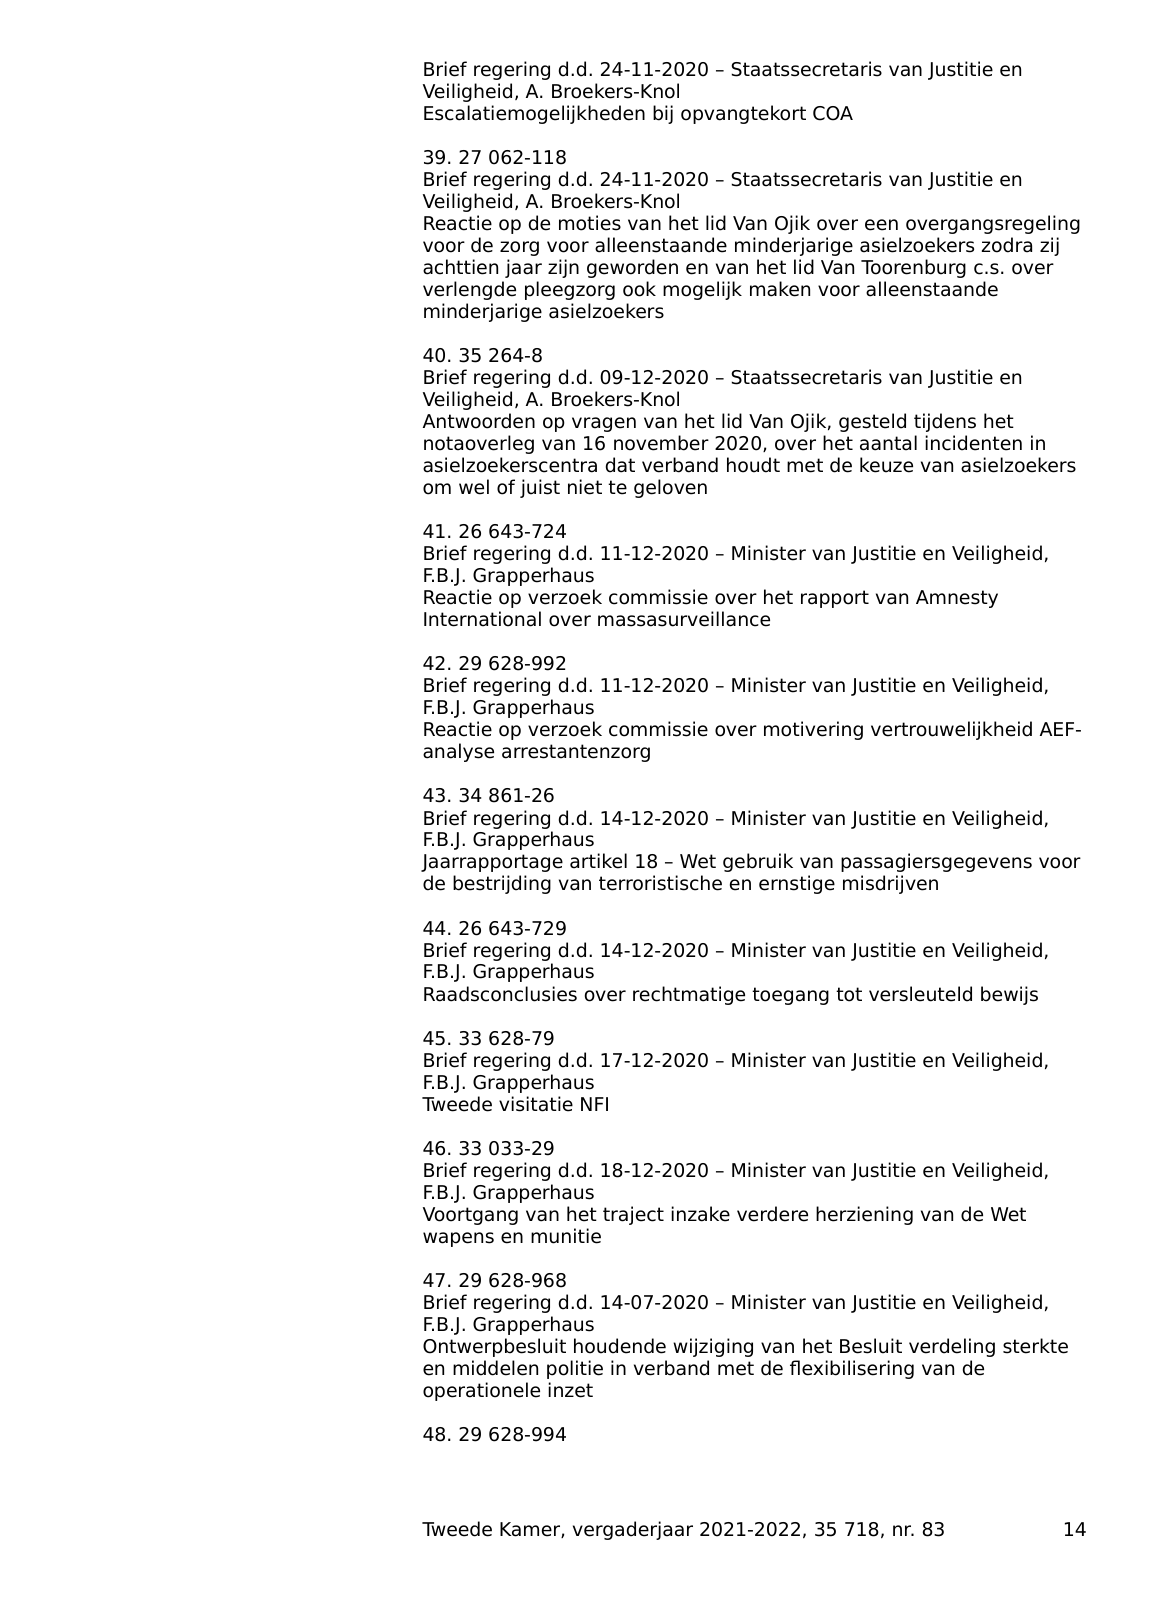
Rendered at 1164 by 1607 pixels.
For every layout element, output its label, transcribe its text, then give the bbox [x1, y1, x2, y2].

text Brief regering d.d. 14-12-2020 – Minister van Justitie en Veiligheid, F.B.J. Grapperhaus [422, 807, 1087, 851]
text Brief regering d.d. 24-11-2020 – Staatssecretaris van Justitie en Veiligheid, A. Broekers-Knol [422, 169, 1087, 213]
text Jaarrapportage artikel 18 – Wet gebruik van passagiersgegevens voor de bestrijding van terroristische en ernstige misdrijven [422, 851, 1087, 895]
text Brief regering d.d. 24-11-2020 – Staatssecretaris van Justitie en Veiligheid, A. Broekers-Knol [422, 59, 1087, 103]
text 45. 33 628-79 [422, 1028, 1087, 1049]
text 42. 29 628-992 [422, 653, 1087, 675]
text Brief regering d.d. 17-12-2020 – Minister van Justitie en Veiligheid, F.B.J. Grapperhaus [422, 1049, 1087, 1093]
text 46. 33 033-29 [422, 1138, 1087, 1160]
text Brief regering d.d. 11-12-2020 – Minister van Justitie en Veiligheid, F.B.J. Grapperhaus [422, 675, 1087, 719]
text Brief regering d.d. 14-12-2020 – Minister van Justitie en Veiligheid, F.B.J. Grapperhaus [422, 939, 1087, 983]
text 43. 34 861-26 [422, 785, 1087, 807]
text Brief regering d.d. 14-07-2020 – Minister van Justitie en Veiligheid, F.B.J. Grapperhaus [422, 1292, 1087, 1336]
text Brief regering d.d. 09-12-2020 – Staatssecretaris van Justitie en Veiligheid, A. Broekers-Knol [422, 367, 1087, 411]
text Raadsconclusies over rechtmatige toegang tot versleuteld bewijs [422, 983, 1087, 1005]
text 41. 26 643-724 [422, 521, 1087, 543]
text 39. 27 062-118 [422, 147, 1087, 169]
text Reactie op verzoek commissie over het rapport van Amnesty International over massasurveillance [422, 587, 1087, 631]
text Voortgang van het traject inzake verdere herziening van de Wet wapens en munitie [422, 1204, 1087, 1248]
text Escalatiemogelijkheden bij opvangtekort COA [422, 103, 1087, 125]
text 48. 29 628-994 [422, 1424, 1087, 1446]
text Brief regering d.d. 11-12-2020 – Minister van Justitie en Veiligheid, F.B.J. Grapperhaus [422, 543, 1087, 587]
text Antwoorden op vragen van het lid Van Ojik, gesteld tijdens het notaoverleg van 16 november 2020, over het aantal incidenten in asielzoekerscentra dat verband houdt met de keuze van asielzoekers om wel of juist niet te geloven [422, 411, 1087, 499]
text Reactie op de moties van het lid Van Ojik over een overgangsregeling voor de zorg voor alleenstaande minderjarige asielzoekers zodra zij achttien jaar zijn geworden en van het lid Van Toorenburg c.s. over verlengde pleegzorg ook mogelijk maken voor alleenstaande minderjarige asielzoekers [422, 213, 1087, 323]
text 44. 26 643-729 [422, 917, 1087, 939]
text 40. 35 264-8 [422, 345, 1087, 367]
text Reactie op verzoek commissie over motivering vertrouwelijkheid AEF-analyse arrestantenzorg [422, 719, 1087, 763]
text Ontwerpbesluit houdende wijziging van het Besluit verdeling sterkte en middelen politie in verband met de flexibilisering van de operationele inzet [422, 1336, 1087, 1402]
text Brief regering d.d. 18-12-2020 – Minister van Justitie en Veiligheid, F.B.J. Grapperhaus [422, 1160, 1087, 1204]
text Tweede visitatie NFI [422, 1093, 1087, 1116]
text 47. 29 628-968 [422, 1270, 1087, 1292]
